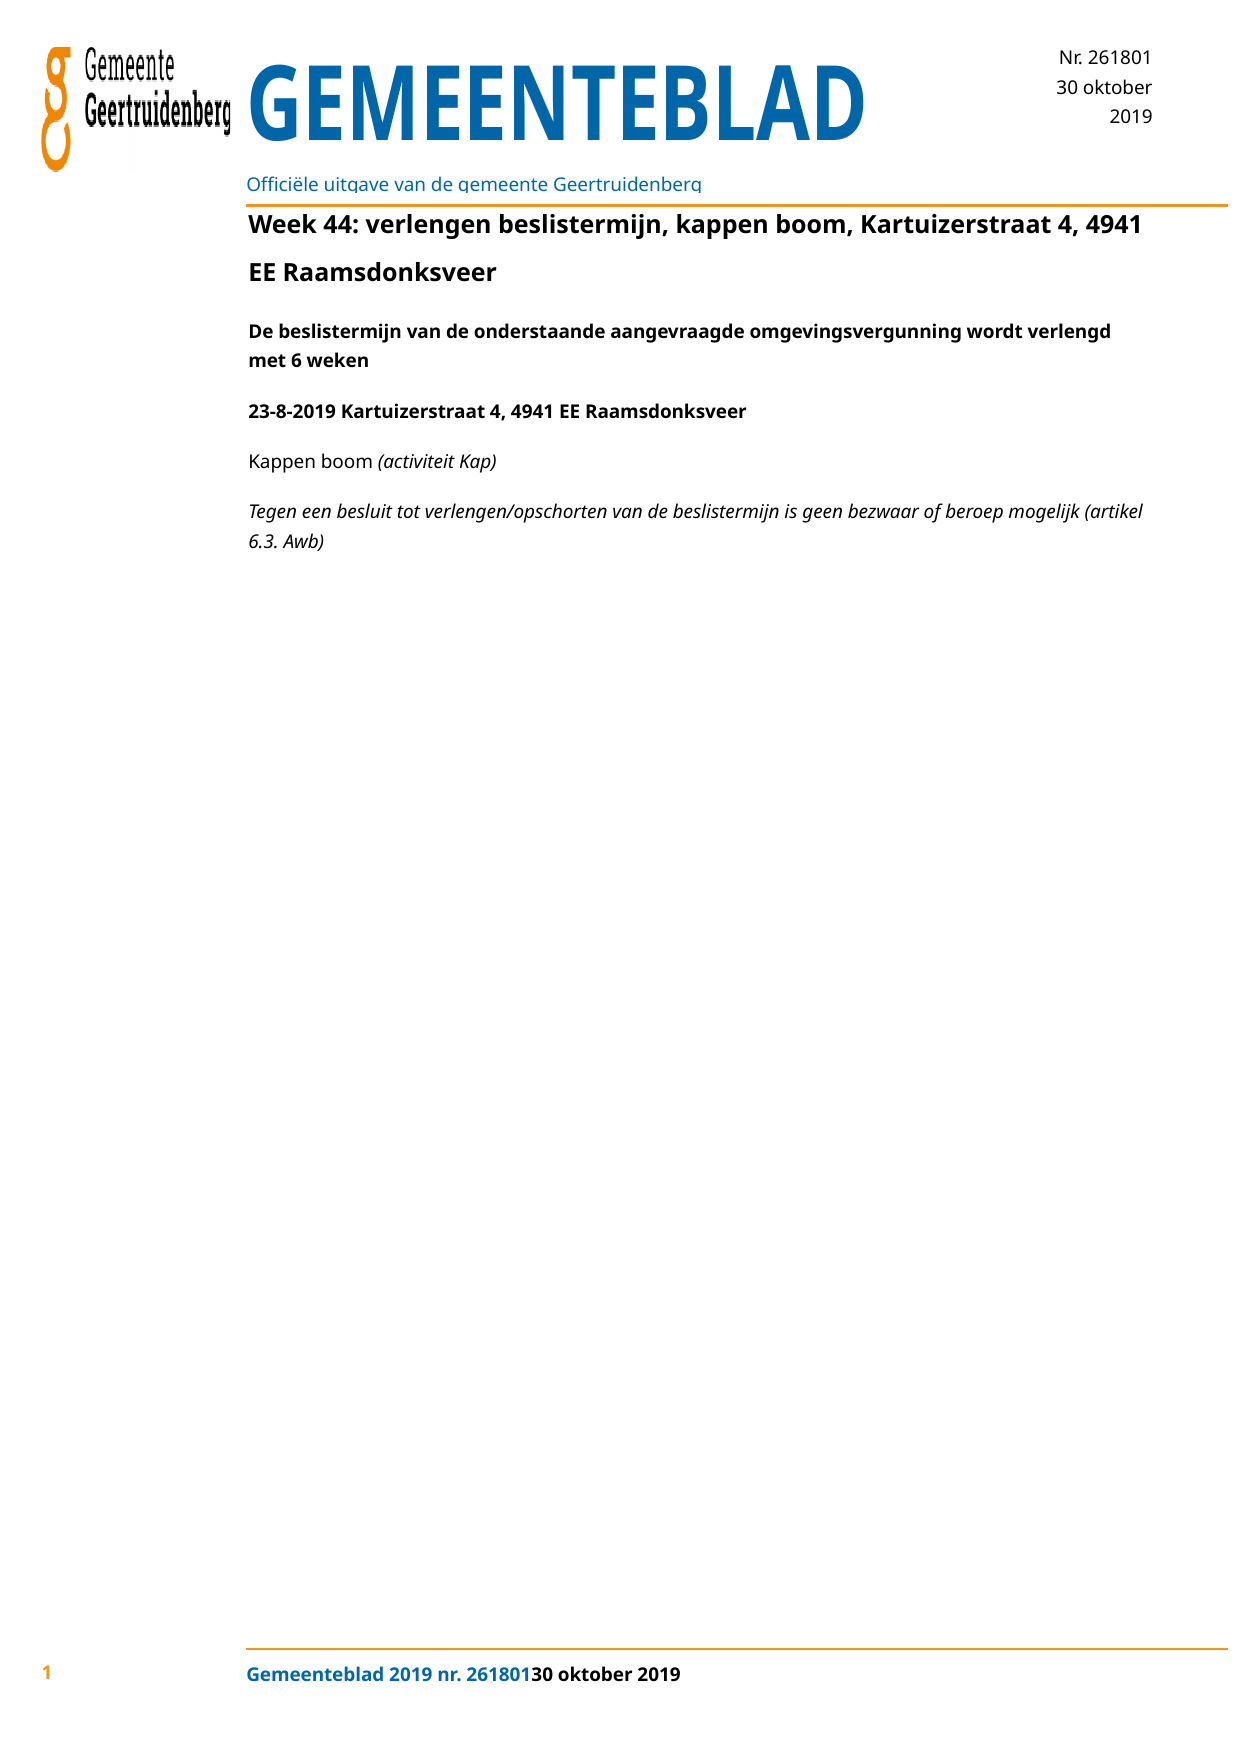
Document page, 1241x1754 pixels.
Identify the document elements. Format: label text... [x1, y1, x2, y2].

text Kappen boom (activiteit Kap) [248, 448, 1152, 474]
text 23-8-2019 Kartuizerstraat 4, 4941 EE Raamsdonksveer [248, 398, 1152, 424]
text De beslistermijn van de onderstaande aangevraagde omgevingsvergunning wordt verlengd met 6 weken [248, 318, 1152, 373]
text Tegen een besluit tot verlengen/opschorten van de beslistermijn is geen bezwaar of beroep mogelijk (artikel 6.3. Awb) [248, 499, 1152, 554]
text Week 44: verlengen beslistermijn, kappen boom, Kartuizerstraat 4, 4941 EE Raamsdonksveer [248, 207, 1152, 288]
picture [41, 47, 231, 172]
